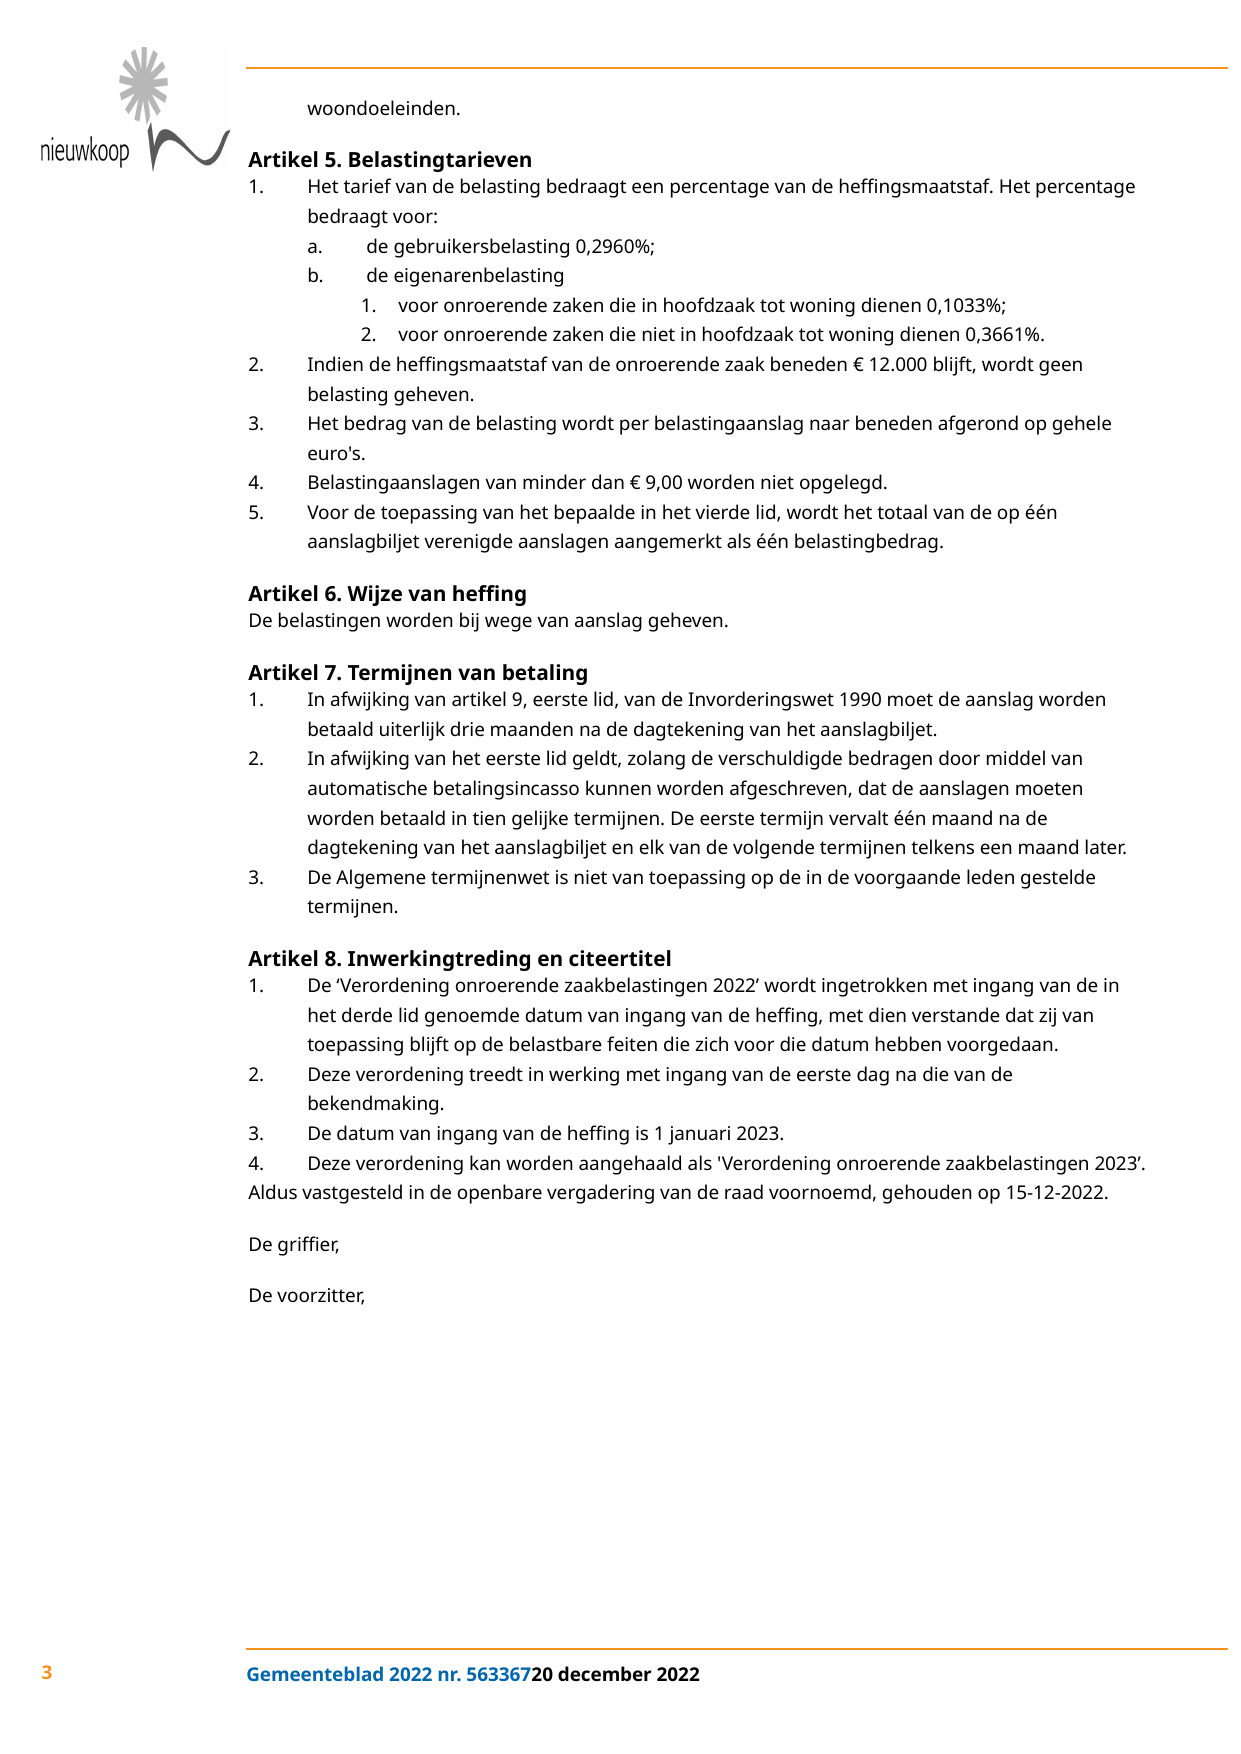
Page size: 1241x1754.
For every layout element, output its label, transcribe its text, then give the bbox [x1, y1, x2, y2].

text Artikel 5. Belastingtarieven [248, 145, 1152, 174]
text Artikel 8. Inwerkingtreding en citeertitel [248, 944, 1152, 972]
list Deze verordening treedt in werking met ingang van de eerste dag na die van de bekendmaking. [248, 1061, 1152, 1116]
text De griffier, [248, 1231, 1152, 1257]
list voor onroerende zaken die niet in hoofdzaak tot woning dienen 0,3661%. [361, 322, 1152, 347]
list De ‘Verordening onroerende zaakbelastingen 2022’ wordt ingetrokken met ingang van de in het derde lid genoemde datum van ingang van de heffing, met dien verstande dat zij van toepassing blijft op de belastbare feiten die zich voor die datum hebben voorgedaan. [248, 972, 1152, 1057]
picture [41, 47, 231, 172]
list De datum van ingang van de heffing is 1 januari 2023. [248, 1120, 1152, 1146]
list Het tarief van de belasting bedraagt een percentage van de heffingsmaatstaf. Het percentage bedraagt voor: [248, 174, 1152, 229]
list Indien de heffingsmaatstaf van de onroerende zaak beneden € 12.000 blijft, wordt geen belasting geheven. [248, 351, 1152, 406]
text De voorzitter, [248, 1282, 1152, 1308]
list In afwijking van artikel 9, eerste lid, van de Invorderingswet 1990 moet de aanslag worden betaald uiterlijk drie maanden na de dagtekening van het aanslagbiljet. [248, 686, 1152, 742]
list De Algemene termijnenwet is niet van toepassing op de in de voorgaande leden gestelde termijnen. [248, 864, 1152, 919]
list woondoeleinden. [248, 95, 1152, 121]
text Artikel 7. Termijnen van betaling [248, 658, 1152, 686]
list Voor de toepassing van het bepaalde in het vierde lid, wordt het totaal van de op één aanslagbiljet verenigde aanslagen aangemerkt als één belastingbedrag. [248, 499, 1152, 554]
list Het bedrag van de belasting wordt per belastingaanslag naar beneden afgerond op gehele euro's. [248, 410, 1152, 466]
text Artikel 6. Wijze van heffing [248, 579, 1152, 607]
list In afwijking van het eerste lid geldt, zolang de verschuldigde bedragen door middel van automatische betalingsincasso kunnen worden afgeschreven, dat de aanslagen moeten worden betaald in tien gelijke termijnen. De eerste termijn vervalt één maand na de dagtekening van het aanslagbiljet en elk van de volgende termijnen telkens een maand later. [248, 746, 1152, 860]
list Deze verordening kan worden aangehaald als 'Verordening onroerende zaakbelastingen 2023’. [248, 1150, 1152, 1176]
list de gebruikersbelasting 0,2960%; [307, 233, 1152, 258]
list Belastingaanslagen van minder dan € 9,00 worden niet opgelegd. [248, 469, 1152, 495]
list voor onroerende zaken die in hoofdzaak tot woning dienen 0,1033%; [361, 292, 1152, 318]
list de eigenarenbelasting [307, 262, 1152, 288]
text Aldus vastgesteld in de openbare vergadering van de raad voornoemd, gehouden op 15-12-2022. [248, 1179, 1152, 1205]
text De belastingen worden bij wege van aanslag geheven. [248, 607, 1152, 633]
